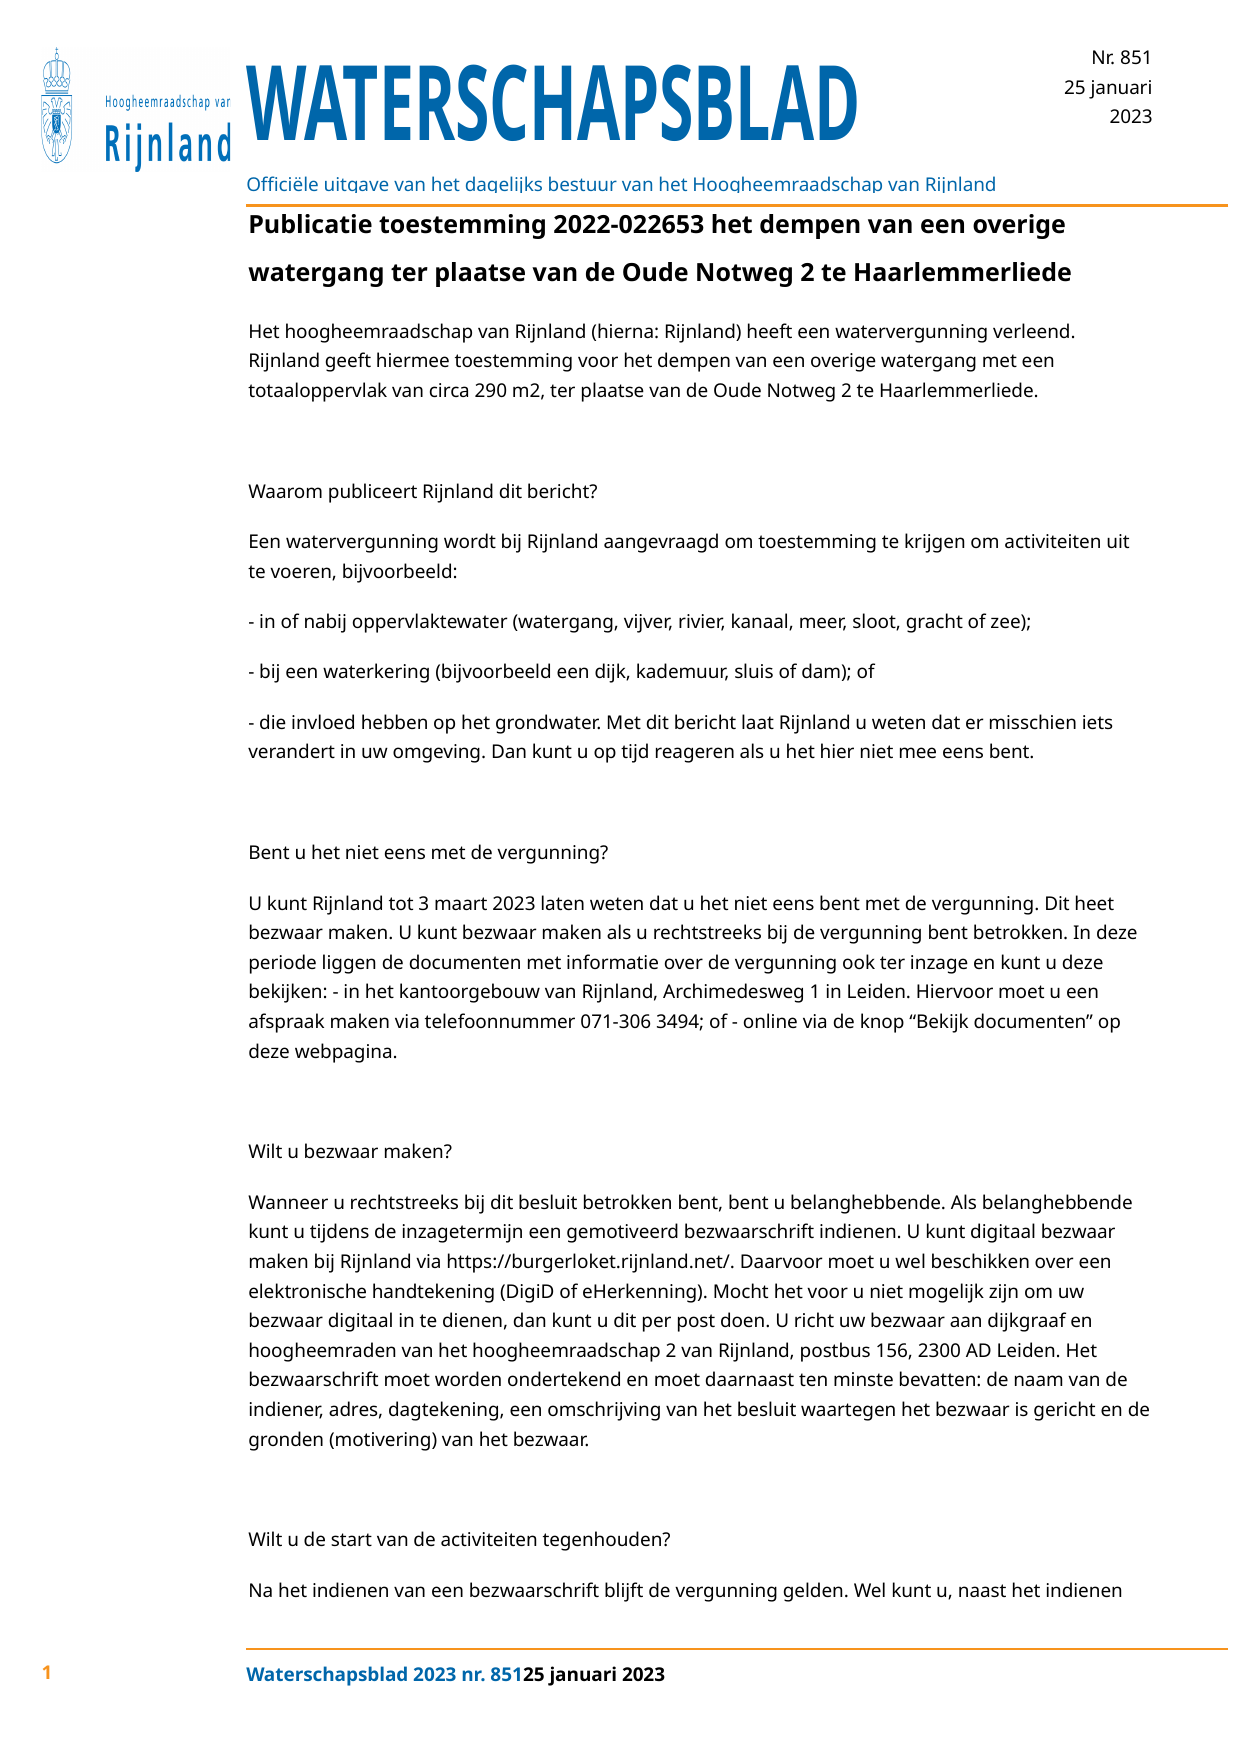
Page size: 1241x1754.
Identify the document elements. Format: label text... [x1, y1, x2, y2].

text Na het indienen van een bezwaarschrift blijft de vergunning gelden. Wel kunt u, naast het indienen [248, 1577, 1152, 1603]
text - die invloed hebben op het grondwater. Met dit bericht laat Rijnland u weten dat er misschien iets verandert in uw omgeving. Dan kunt u op tijd reageren als u het hier niet mee eens bent. [248, 709, 1152, 764]
text U kunt Rijnland tot 3 maart 2023 laten weten dat u het niet eens bent met de vergunning. Dit heet bezwaar maken. U kunt bezwaar maken als u rechtstreeks bij de vergunning bent betrokken. In deze periode liggen de documenten met informatie over de vergunning ook ter inzage en kunt u deze bekijken: - in het kantoorgebouw van Rijnland, Archimedesweg 1 in Leiden. Hiervoor moet u een afspraak maken via telefoonnummer 071-306 3494; of - online via de knop “Bekijk documenten” op deze webpagina. [248, 890, 1152, 1064]
text Een watervergunning wordt bij Rijnland aangevraagd om toestemming te krijgen om activiteiten uit te voeren, bijvoorbeeld: [248, 528, 1152, 584]
picture [41, 47, 231, 172]
text Wilt u de start van de activiteiten tegenhouden? [248, 1527, 1152, 1552]
text - in of nabij oppervlaktewater (watergang, vijver, rivier, kanaal, meer, sloot, gracht of zee); [248, 608, 1152, 634]
text Wanneer u rechtstreeks bij dit besluit betrokken bent, bent u belanghebbende. Als belanghebbende kunt u tijdens de inzagetermijn een gemotiveerd bezwaarschrift indienen. U kunt digitaal bezwaar maken bij Rijnland via https://burgerloket.rijnland.net/. Daarvoor moet u wel beschikken over een elektronische handtekening (DigiD of eHerkenning). Mocht het voor u niet mogelijk zijn om uw bezwaar digitaal in te dienen, dan kunt u dit per post doen. U richt uw bezwaar aan dijkgraaf en hoogheemraden van het hoogheemraadschap 2 van Rijnland, postbus 156, 2300 AD Leiden. Het bezwaarschrift moet worden ondertekend en moet daarnaast ten minste bevatten: de naam van de indiener, adres, dagtekening, een omschrijving van het besluit waartegen het bezwaar is gericht en de gronden (motivering) van het bezwaar. [248, 1189, 1152, 1452]
text Publicatie toestemming 2022-022653 het dempen van een overige watergang ter plaatse van de Oude Notweg 2 te Haarlemmerliede [248, 207, 1152, 288]
text Bent u het niet eens met de vergunning? [248, 839, 1152, 865]
text Waarom publiceert Rijnland dit bericht? [248, 478, 1152, 504]
text - bij een waterkering (bijvoorbeeld een dijk, kademuur, sluis of dam); of [248, 659, 1152, 684]
text Het hoogheemraadschap van Rijnland (hierna: Rijnland) heeft een watervergunning verleend. Rijnland geeft hiermee toestemming voor het dempen van een overige watergang met een totaaloppervlak van circa 290 m2, ter plaatse van de Oude Notweg 2 te Haarlemmerliede. [248, 318, 1152, 403]
text Wilt u bezwaar maken? [248, 1139, 1152, 1164]
